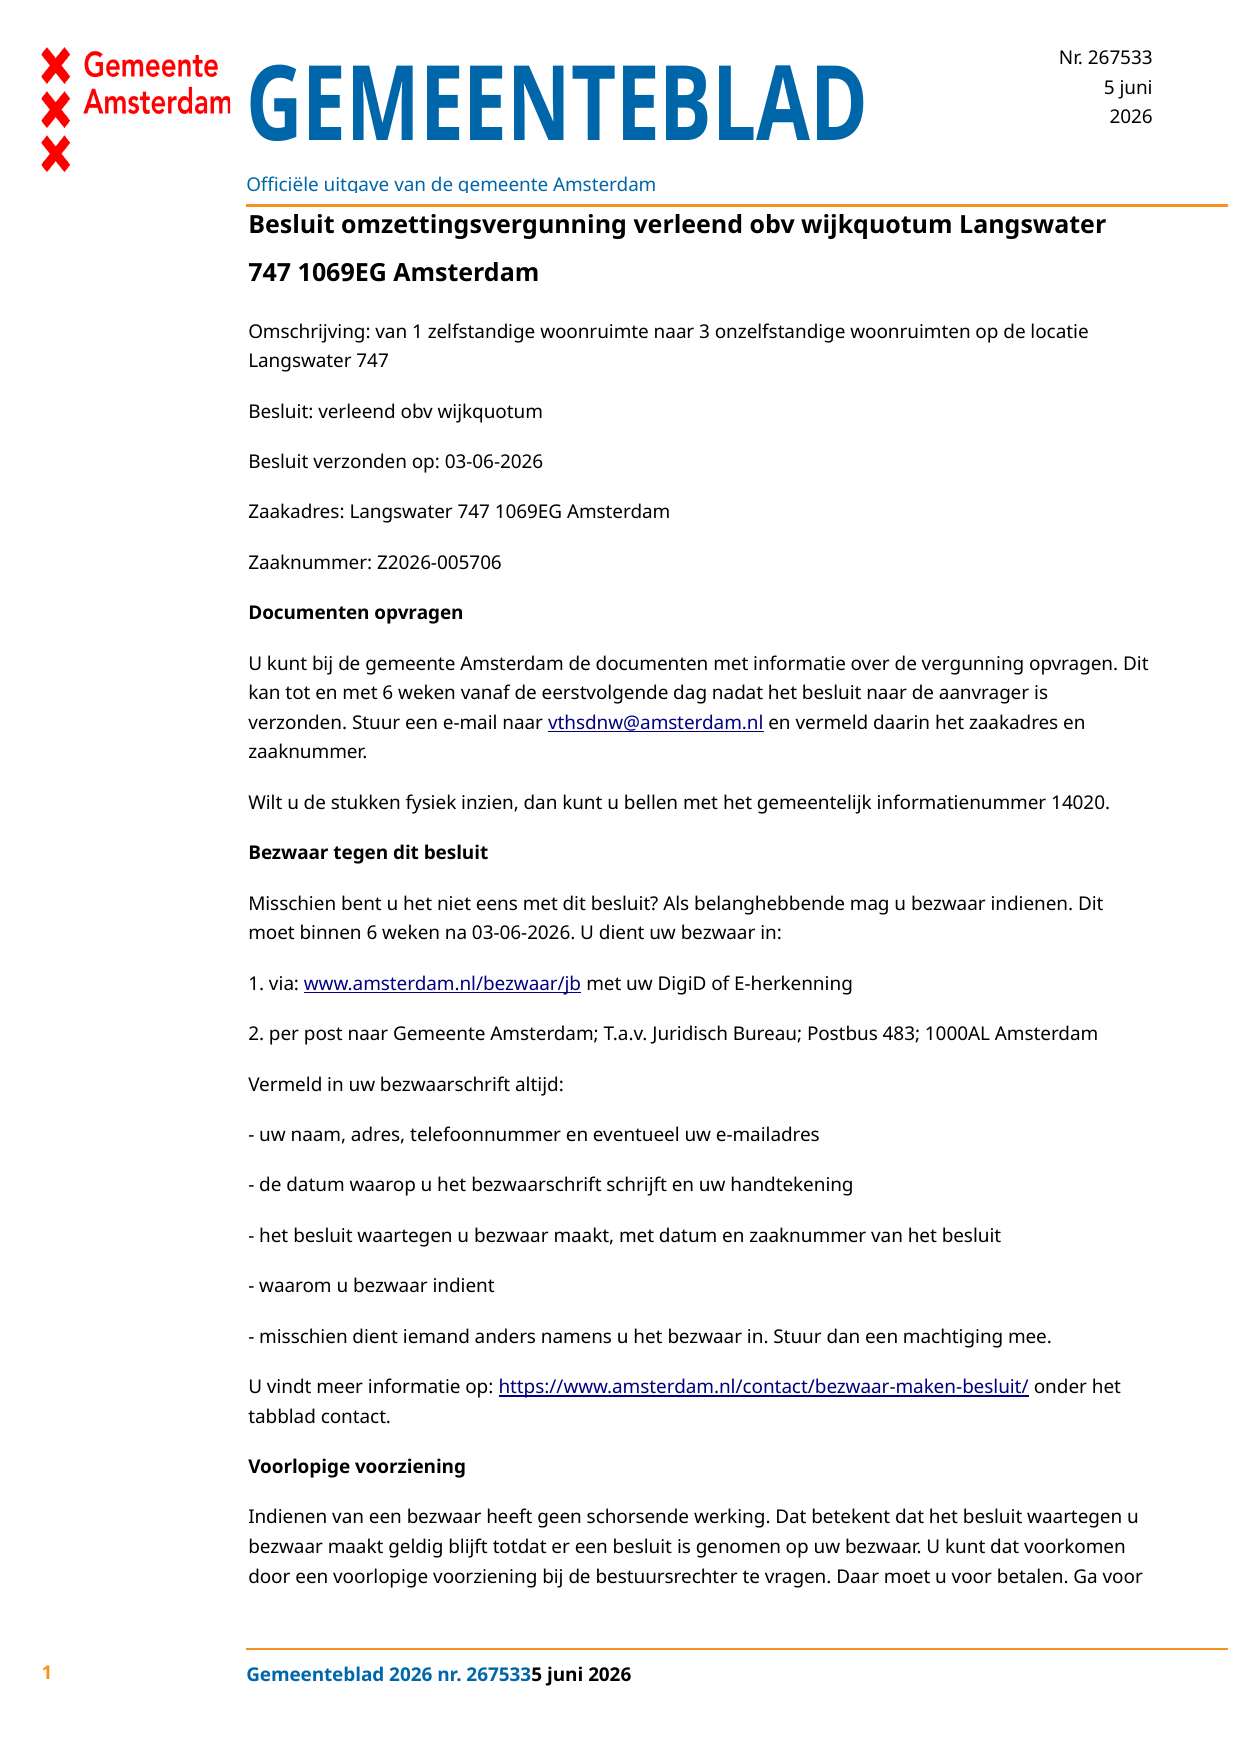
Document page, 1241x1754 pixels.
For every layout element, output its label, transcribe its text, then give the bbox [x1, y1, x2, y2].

text 1. via: www.amsterdam.nl/bezwaar/jb met uw DigiD of E-herkenning [248, 970, 1152, 996]
text 2. per post naar Gemeente Amsterdam; T.a.v. Juridisch Bureau; Postbus 483; 1000AL Amsterdam [248, 1020, 1152, 1046]
text - het besluit waartegen u bezwaar maakt, met datum en zaaknummer van het besluit [248, 1222, 1152, 1248]
text Misschien bent u het niet eens met dit besluit? Als belanghebbende mag u bezwaar indienen. Dit moet binnen 6 weken na 03-06-2026. U dient uw bezwaar in: [248, 890, 1152, 945]
text Documenten opvragen [248, 599, 1152, 625]
text U kunt bij de gemeente Amsterdam de documenten met informatie over de vergunning opvragen. Dit kan tot en met 6 weken vanaf de eerstvolgende dag nadat het besluit naar de aanvrager is verzonden. Stuur een e-mail naar vthsdnw@amsterdam.nl en vermeld daarin het zaakadres en zaaknummer. [248, 650, 1152, 764]
text Besluit verzonden op: 03-06-2026 [248, 448, 1152, 474]
text Omschrijving: van 1 zelfstandige woonruimte naar 3 onzelfstandige woonruimten op de locatie Langswater 747 [248, 318, 1152, 373]
text - waarom u bezwaar indient [248, 1272, 1152, 1298]
text Wilt u de stukken fysiek inzien, dan kunt u bellen met het gemeentelijk informatienummer 14020. [248, 789, 1152, 815]
text Besluit omzettingsvergunning verleend obv wijkquotum Langswater 747 1069EG Amsterdam [248, 207, 1152, 288]
text - uw naam, adres, telefoonnummer en eventueel uw e-mailadres [248, 1121, 1152, 1147]
picture [41, 47, 231, 172]
text - de datum waarop u het bezwaarschrift schrijft en uw handtekening [248, 1172, 1152, 1197]
text - misschien dient iemand anders namens u het bezwaar in. Stuur dan een machtiging mee. [248, 1323, 1152, 1349]
text Zaakadres: Langswater 747 1069EG Amsterdam [248, 499, 1152, 524]
text Voorlopige voorziening [248, 1453, 1152, 1479]
text Vermeld in uw bezwaarschrift altijd: [248, 1071, 1152, 1097]
text Zaaknummer: Z2026-005706 [248, 549, 1152, 575]
text Bezwaar tegen dit besluit [248, 839, 1152, 865]
text Indienen van een bezwaar heeft geen schorsende werking. Dat betekent dat het besluit waartegen u bezwaar maakt geldig blijft totdat er een besluit is genomen op uw bezwaar. U kunt dat voorkomen door een voorlopige voorziening bij de bestuursrechter te vragen. Daar moet u voor betalen. Ga voor [248, 1504, 1152, 1589]
text Besluit: verleend obv wijkquotum [248, 398, 1152, 424]
text U vindt meer informatie op: https://www.amsterdam.nl/contact/bezwaar-maken-besluit/ onder het tabblad contact. [248, 1373, 1152, 1429]
